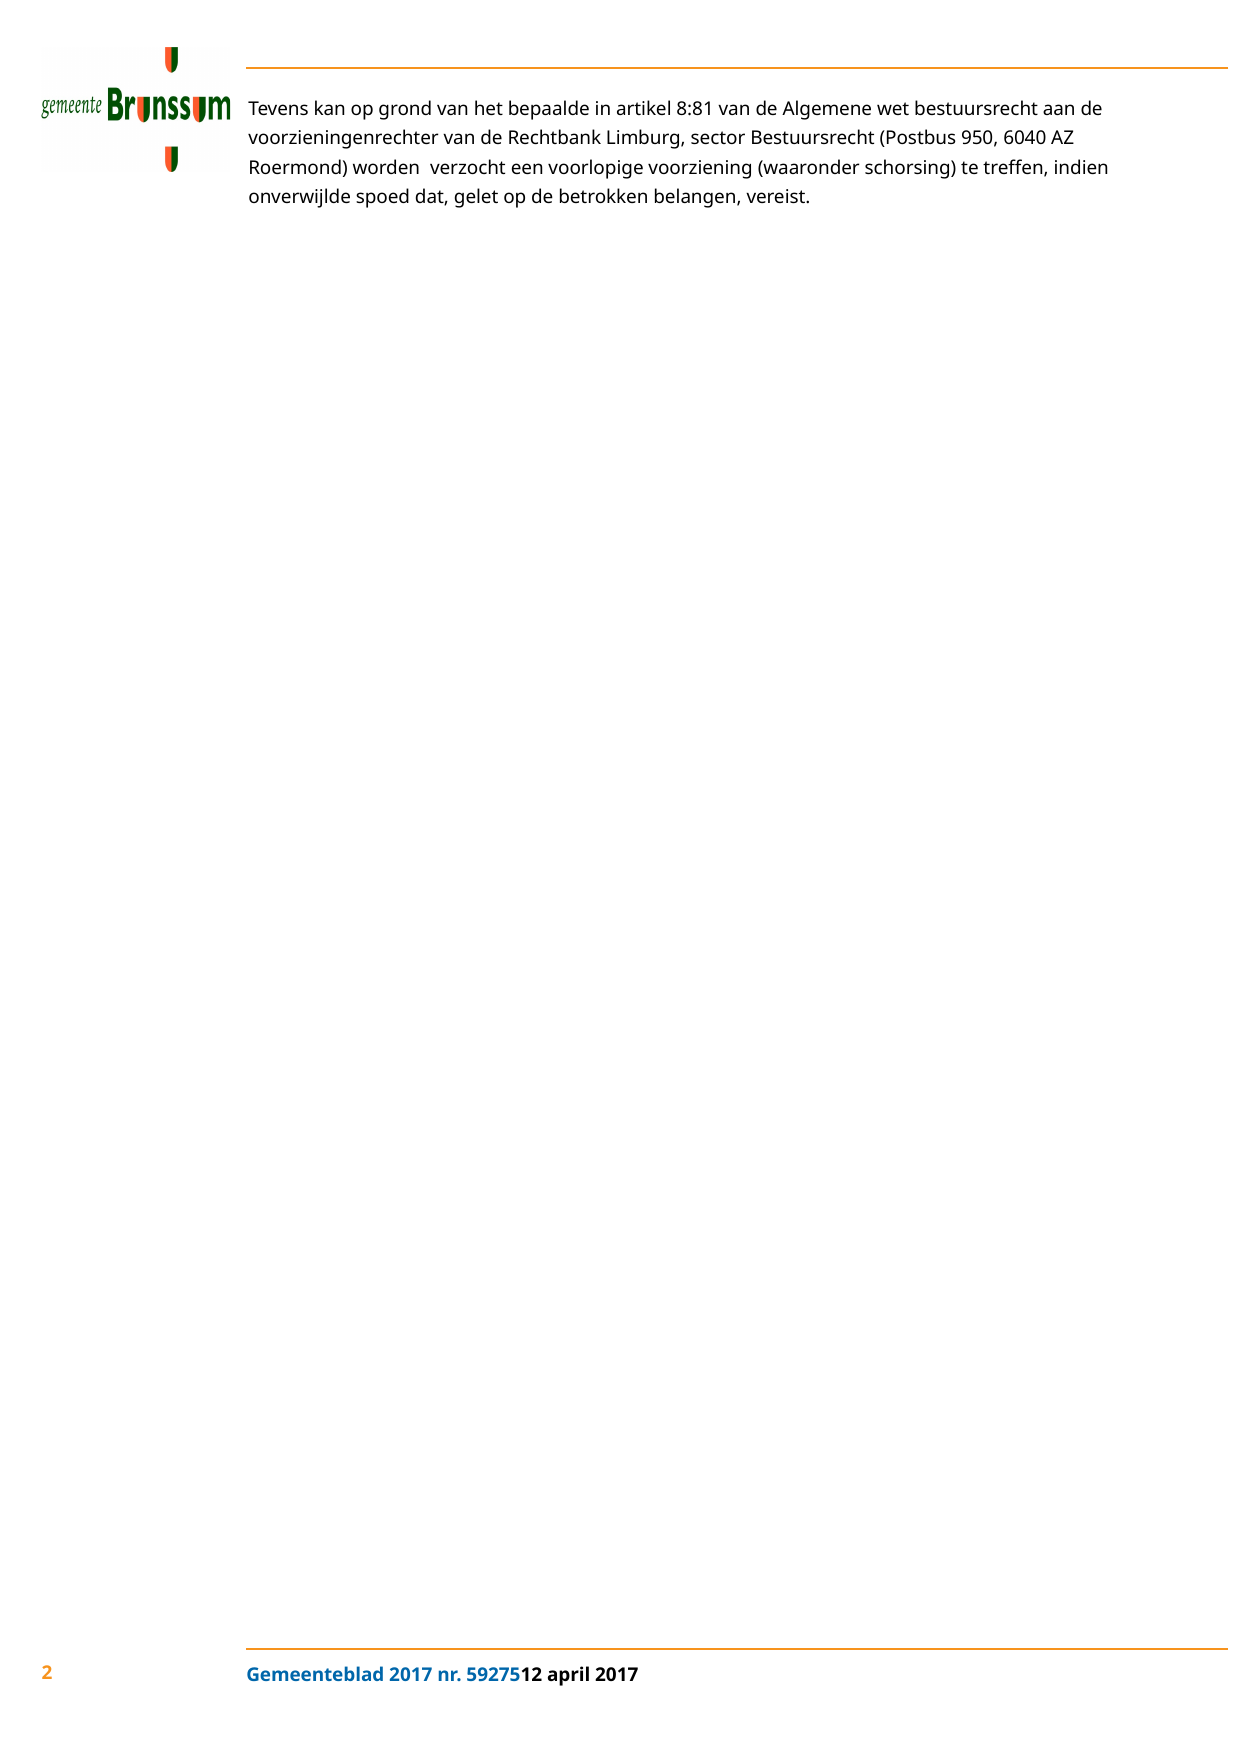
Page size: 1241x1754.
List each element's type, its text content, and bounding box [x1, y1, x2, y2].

text Tevens kan op grond van het bepaalde in artikel 8:81 van de Algemene wet bestuursrecht aan de voorzieningenrechter van de Rechtbank Limburg, sector Bestuursrecht (Postbus 950, 6040 AZ Roermond) worden verzocht een voorlopige voorziening (waaronder schorsing) te treffen, indien onverwijlde spoed dat, gelet op de betrokken belangen, vereist. [248, 95, 1152, 209]
picture [41, 47, 231, 172]
